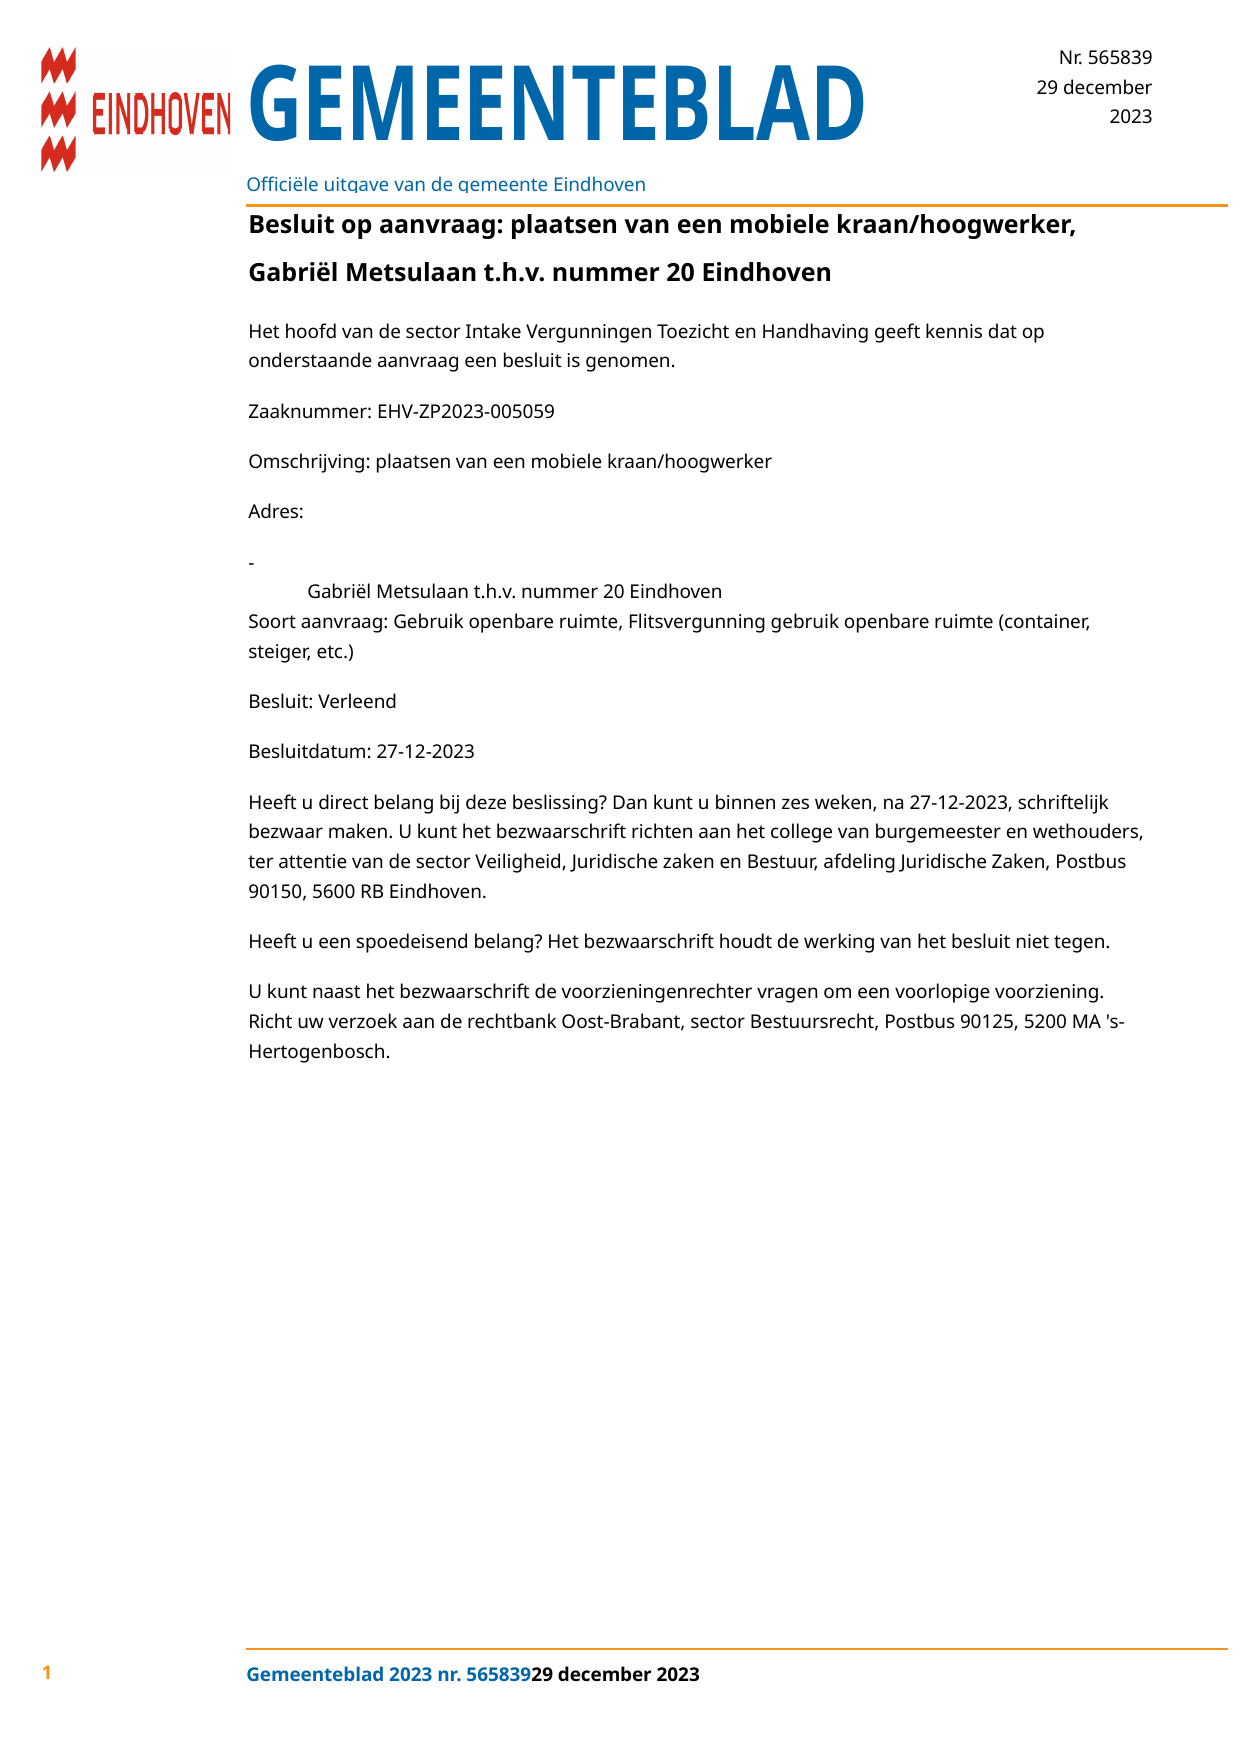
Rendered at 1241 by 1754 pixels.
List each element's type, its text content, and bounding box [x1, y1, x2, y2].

text U kunt naast het bezwaarschrift de voorzieningenrechter vragen om een voorlopige voorziening. Richt uw verzoek aan de rechtbank Oost-Brabant, sector Bestuursrecht, Postbus 90125, 5200 MA 's-Hertogenbosch. [248, 979, 1152, 1064]
text Soort aanvraag: Gebruik openbare ruimte, Flitsvergunning gebruik openbare ruimte (container, steiger, etc.) [248, 608, 1152, 664]
text Besluit op aanvraag: plaatsen van een mobiele kraan/hoogwerker, Gabriël Metsulaan t.h.v. nummer 20 Eindhoven [248, 207, 1152, 288]
text Heeft u direct belang bij deze beslissing? Dan kunt u binnen zes weken, na 27-12-2023, schriftelijk bezwaar maken. U kunt het bezwaarschrift richten aan het college van burgemeester en wethouders, ter attentie van de sector Veiligheid, Juridische zaken en Bestuur, afdeling Juridische Zaken, Postbus 90150, 5600 RB Eindhoven. [248, 789, 1152, 904]
text Besluitdatum: 27-12-2023 [248, 739, 1152, 764]
picture [41, 47, 231, 172]
text Zaaknummer: EHV-ZP2023-005059 [248, 398, 1152, 424]
list Gabriël Metsulaan t.h.v. nummer 20 Eindhoven [248, 579, 1152, 604]
text Adres: [248, 499, 1152, 524]
text Heeft u een spoedeisend belang? Het bezwaarschrift houdt de werking van het besluit niet tegen. [248, 928, 1152, 954]
text Omschrijving: plaatsen van een mobiele kraan/hoogwerker [248, 448, 1152, 474]
text Het hoofd van de sector Intake Vergunningen Toezicht en Handhaving geeft kennis dat op onderstaande aanvraag een besluit is genomen. [248, 318, 1152, 373]
text Besluit: Verleend [248, 688, 1152, 714]
